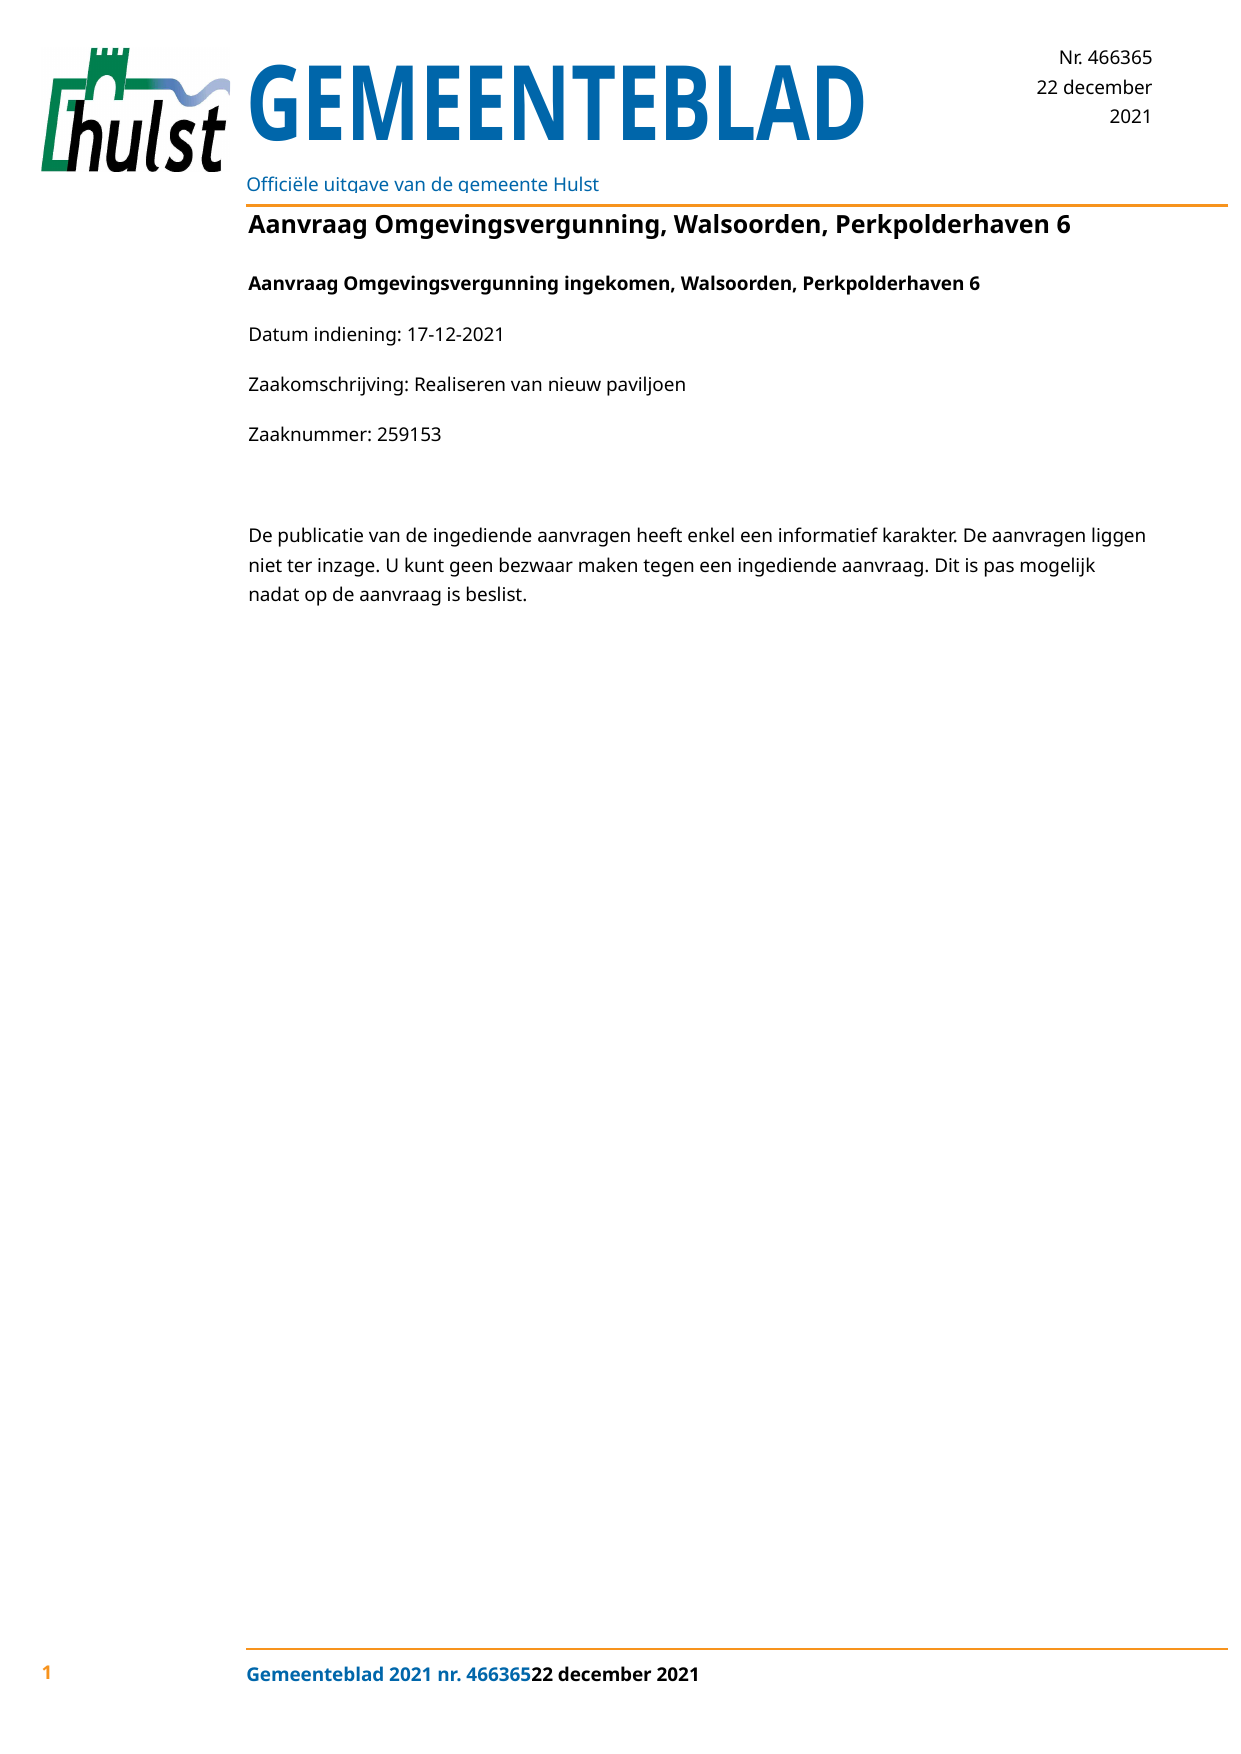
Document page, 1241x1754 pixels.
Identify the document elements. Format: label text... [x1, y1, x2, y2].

picture [41, 47, 231, 172]
text Zaakomschrijving: Realiseren van nieuw paviljoen [248, 371, 1152, 397]
text Datum indiening: 17-12-2021 [248, 321, 1152, 346]
text Aanvraag Omgevingsvergunning ingekomen, Walsoorden, Perkpolderhaven 6 [248, 270, 1152, 296]
text De publicatie van de ingediende aanvragen heeft enkel een informatief karakter. De aanvragen liggen niet ter inzage. U kunt geen bezwaar maken tegen een ingediende aanvraag. Dit is pas mogelijk nadat op de aanvraag is beslist. [248, 522, 1152, 607]
text Zaaknummer: 259153 [248, 422, 1152, 447]
text Aanvraag Omgevingsvergunning, Walsoorden, Perkpolderhaven 6 [248, 207, 1152, 241]
